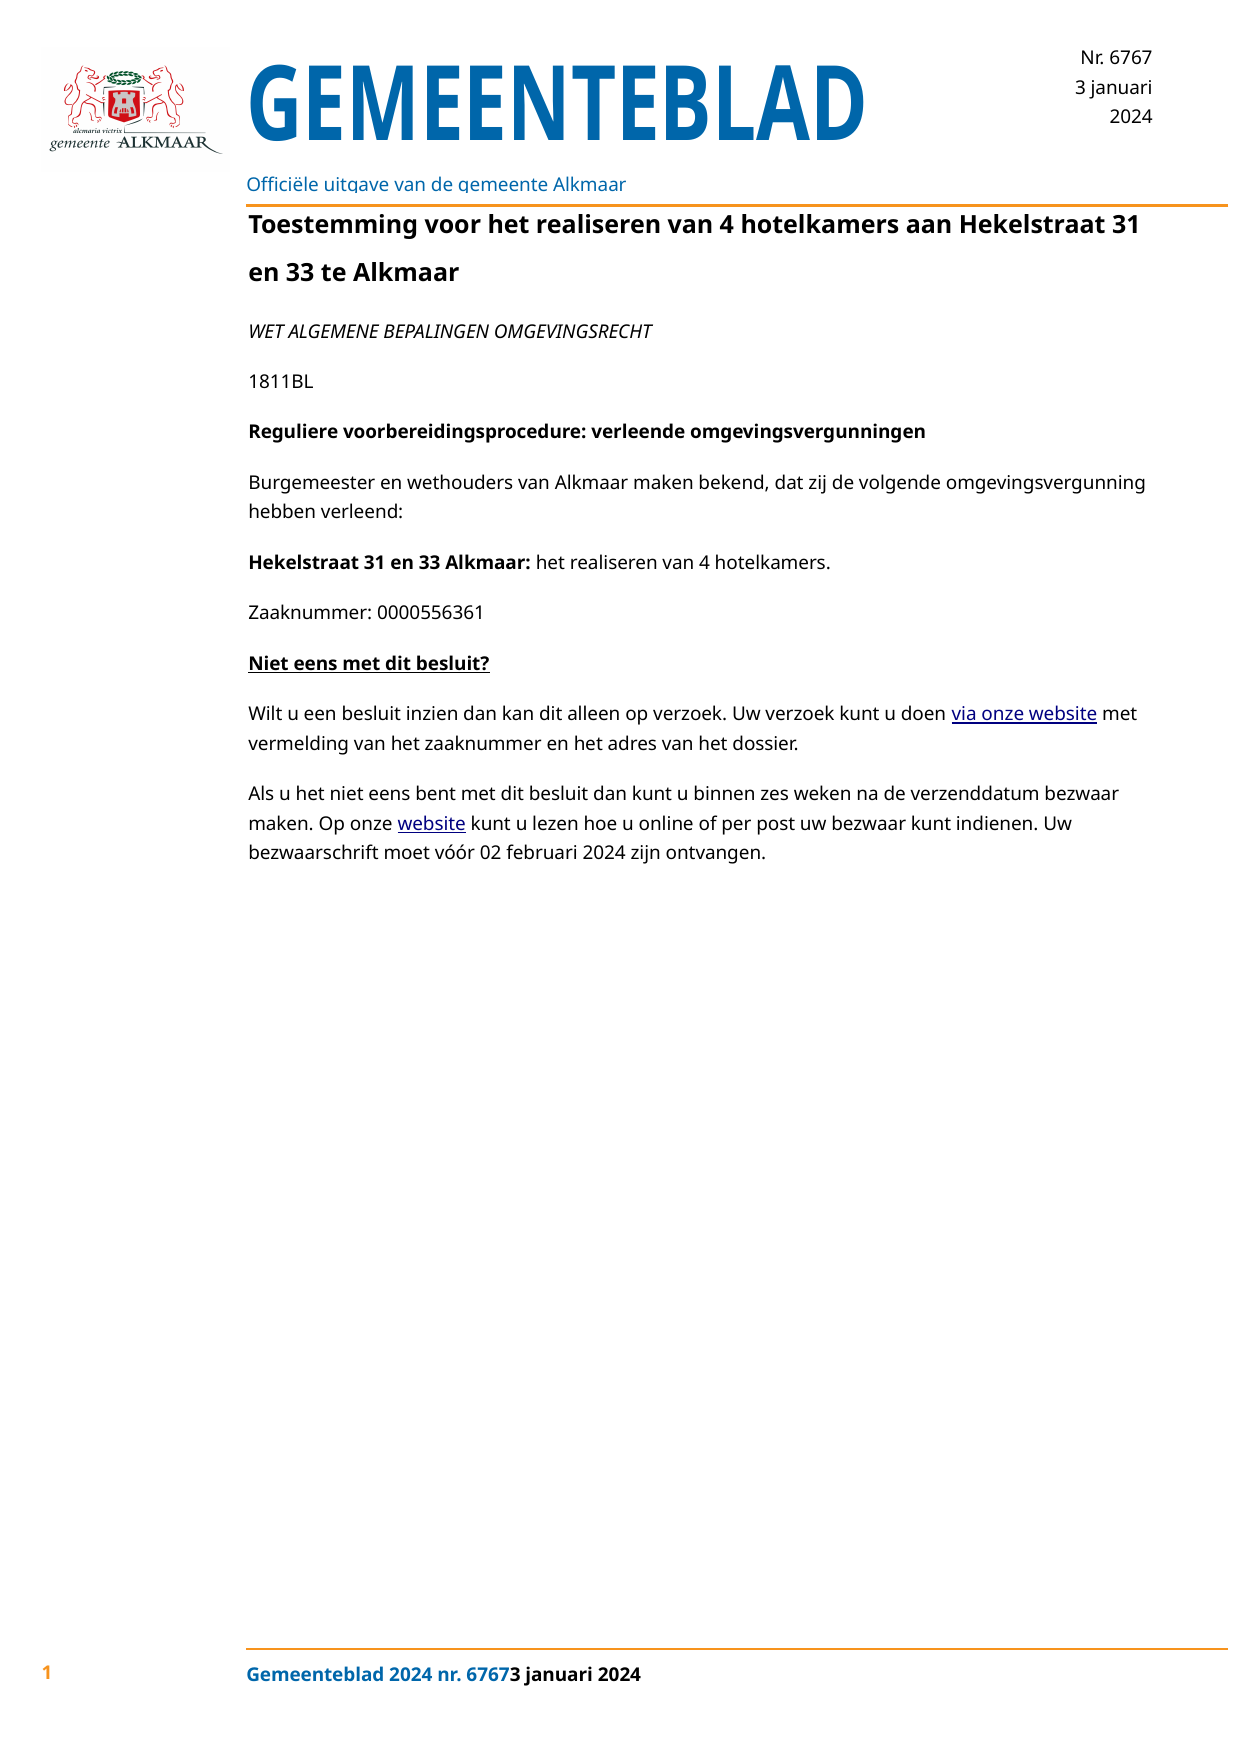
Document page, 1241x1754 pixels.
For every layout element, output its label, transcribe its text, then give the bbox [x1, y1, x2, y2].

text Niet eens met dit besluit? [248, 650, 1152, 676]
text Als u het niet eens bent met dit besluit dan kunt u binnen zes weken na de verzenddatum bezwaar maken. Op onze website kunt u lezen hoe u online of per post uw bezwaar kunt indienen. Uw bezwaarschrift moet vóór 02 februari 2024 zijn ontvangen. [248, 780, 1152, 865]
text Toestemming voor het realiseren van 4 hotelkamers aan Hekelstraat 31 en 33 te Alkmaar [248, 207, 1152, 288]
text Zaaknummer: 0000556361 [248, 599, 1152, 625]
text WET ALGEMENE BEPALINGEN OMGEVINGSRECHT [248, 318, 1152, 344]
text Reguliere voorbereidingsprocedure: verleende omgevingsvergunningen [248, 419, 1152, 444]
text Hekelstraat 31 en 33 Alkmaar: het realiseren van 4 hotelkamers. [248, 549, 1152, 575]
picture [41, 47, 231, 172]
text 1811BL [248, 368, 1152, 394]
text Wilt u een besluit inzien dan kan dit alleen op verzoek. Uw verzoek kunt u doen via onze website met vermelding van het zaaknummer en het adres van het dossier. [248, 700, 1152, 756]
text Burgemeester en wethouders van Alkmaar maken bekend, dat zij de volgende omgevingsvergunning hebben verleend: [248, 469, 1152, 524]
